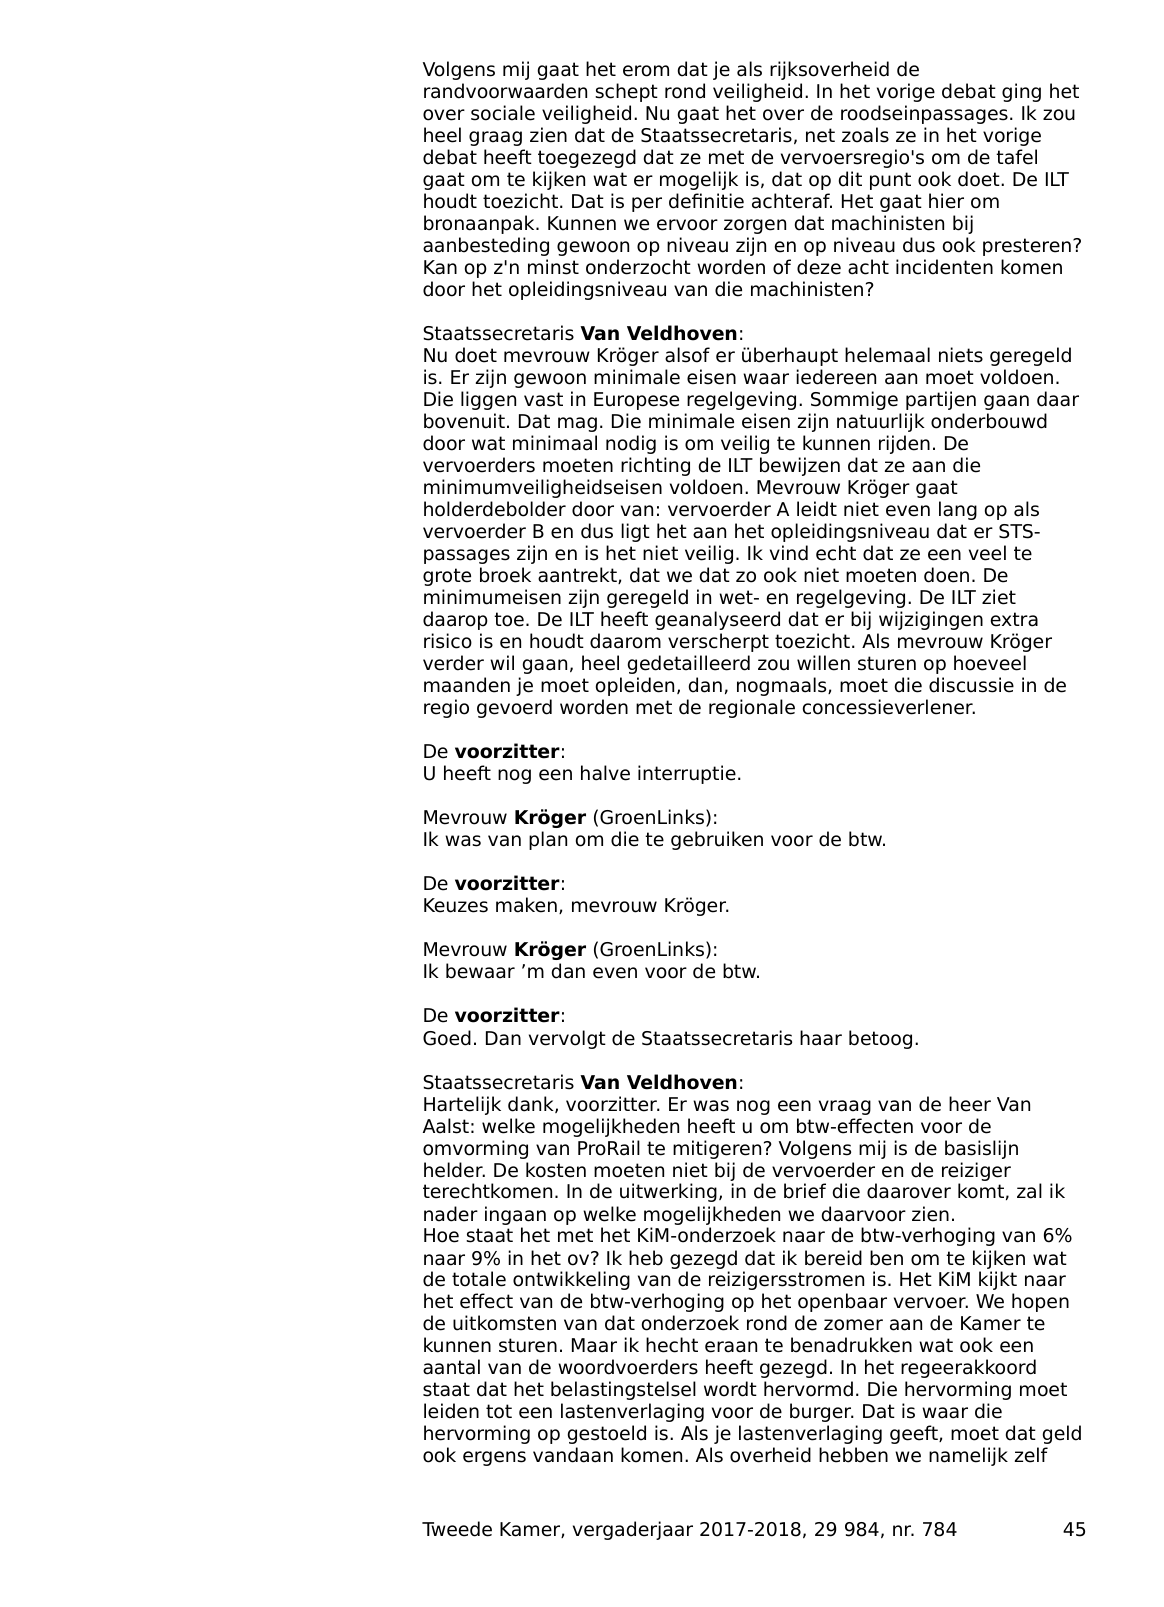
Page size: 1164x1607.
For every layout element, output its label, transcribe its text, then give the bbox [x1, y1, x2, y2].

text Staatssecretaris Van Veldhoven: [422, 1072, 1087, 1093]
text Mevrouw Kröger (GroenLinks): [422, 807, 1087, 829]
text Hoe staat het met het KiM-onderzoek naar de btw-verhoging van 6% naar 9% in het ov? Ik heb gezegd dat ik bereid ben om te kijken wat de totale ontwikkeling van de reizigersstromen is. Het KiM kijkt naar het effect van de btw-verhoging op het openbaar vervoer. We hopen de uitkomsten van dat onderzoek rond de zomer aan de Kamer te kunnen sturen. Maar ik hecht eraan te benadrukken wat ook een aantal van de woordvoerders heeft gezegd. In het regeerakkoord staat dat het belastingstelsel wordt hervormd. Die hervorming moet leiden tot een lastenverlaging voor de burger. Dat is waar die hervorming op gestoeld is. Als je lastenverlaging geeft, moet dat geld ook ergens vandaan komen. Als overheid hebben we namelijk zelf [422, 1225, 1087, 1467]
text De voorzitter: [422, 873, 1087, 895]
text Ik bewaar ’m dan even voor de btw. [422, 961, 1087, 983]
text Nu doet mevrouw Kröger alsof er überhaupt helemaal niets geregeld is. Er zijn gewoon minimale eisen waar iedereen aan moet voldoen. Die liggen vast in Europese regelgeving. Sommige partijen gaan daar bovenuit. Dat mag. Die minimale eisen zijn natuurlijk onderbouwd door wat minimaal nodig is om veilig te kunnen rijden. De vervoerders moeten richting de ILT bewijzen dat ze aan die minimumveiligheidseisen voldoen. Mevrouw Kröger gaat holderdebolder door van: vervoerder A leidt niet even lang op als vervoerder B en dus ligt het aan het opleidingsniveau dat er STS-passages zijn en is het niet veilig. Ik vind echt dat ze een veel te grote broek aantrekt, dat we dat zo ook niet moeten doen. De minimumeisen zijn geregeld in wet- en regelgeving. De ILT ziet daarop toe. De ILT heeft geanalyseerd dat er bij wijzigingen extra risico is en houdt daarom verscherpt toezicht. Als mevrouw Kröger verder wil gaan, heel gedetailleerd zou willen sturen op hoeveel maanden je moet opleiden, dan, nogmaals, moet die discussie in de regio gevoerd worden met de regionale concessieverlener. [422, 345, 1087, 719]
text De voorzitter: [422, 741, 1087, 763]
text De voorzitter: [422, 1005, 1087, 1027]
text Mevrouw Kröger (GroenLinks): [422, 939, 1087, 961]
text Staatssecretaris Van Veldhoven: [422, 323, 1087, 345]
text Keuzes maken, mevrouw Kröger. [422, 895, 1087, 917]
text Hartelijk dank, voorzitter. Er was nog een vraag van de heer Van Aalst: welke mogelijkheden heeft u om btw-effecten voor de omvorming van ProRail te mitigeren? Volgens mij is de basislijn helder. De kosten moeten niet bij de vervoerder en de reiziger terechtkomen. In de uitwerking, in de brief die daarover komt, zal ik nader ingaan op welke mogelijkheden we daarvoor zien. [422, 1093, 1087, 1225]
text Volgens mij gaat het erom dat je als rijksoverheid de randvoorwaarden schept rond veiligheid. In het vorige debat ging het over sociale veiligheid. Nu gaat het over de roodseinpassages. Ik zou heel graag zien dat de Staatssecretaris, net zoals ze in het vorige debat heeft toegezegd dat ze met de vervoersregio's om de tafel gaat om te kijken wat er mogelijk is, dat op dit punt ook doet. De ILT houdt toezicht. Dat is per definitie achteraf. Het gaat hier om bronaanpak. Kunnen we ervoor zorgen dat machinisten bij aanbesteding gewoon op niveau zijn en op niveau dus ook presteren? Kan op z'n minst onderzocht worden of deze acht incidenten komen door het opleidingsniveau van die machinisten? [422, 59, 1087, 301]
text U heeft nog een halve interruptie. [422, 763, 1087, 785]
text Goed. Dan vervolgt de Staatssecretaris haar betoog. [422, 1027, 1087, 1049]
text Ik was van plan om die te gebruiken voor de btw. [422, 829, 1087, 851]
